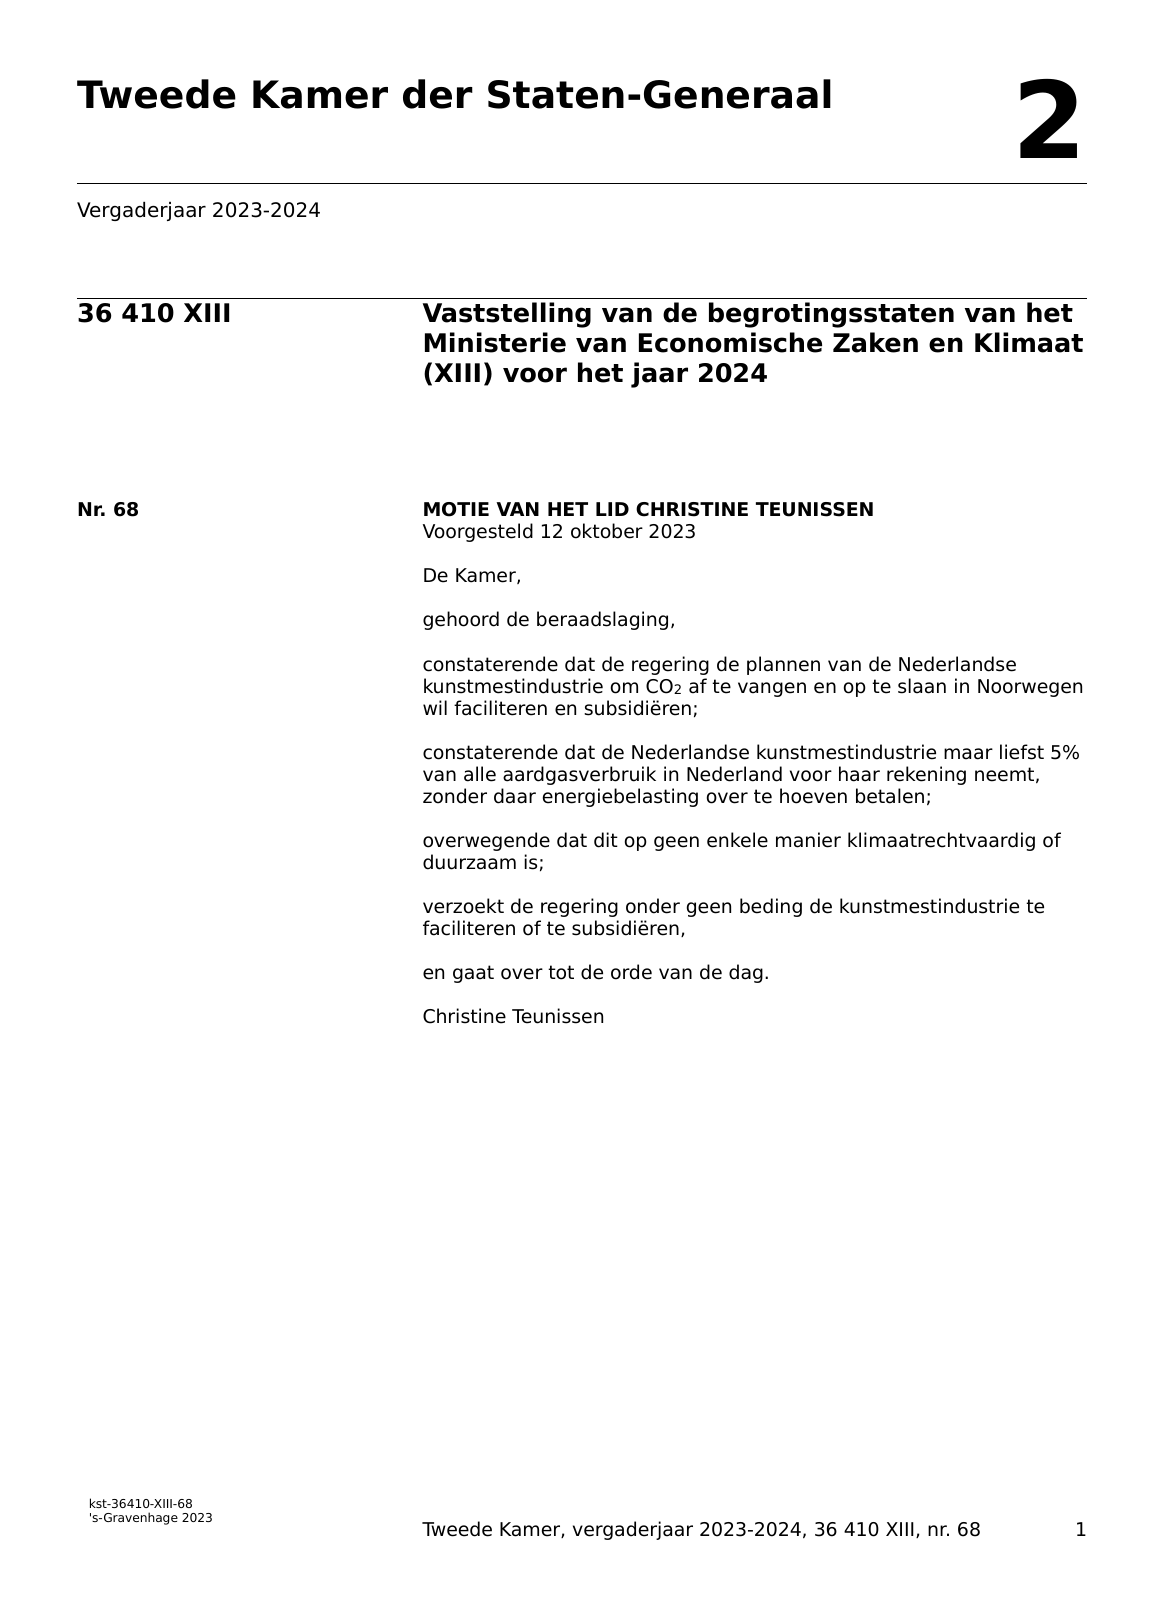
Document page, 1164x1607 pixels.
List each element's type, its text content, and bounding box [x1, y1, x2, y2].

text gehoord de beraadslaging, [422, 609, 1087, 631]
table_header 2 [886, 59, 1087, 183]
text De Kamer, [422, 565, 1087, 587]
text Voorgesteld 12 oktober 2023 [422, 521, 1087, 543]
table_cell Vergaderjaar 2023-2024 [77, 184, 1087, 298]
subtitle Nr. 68 MOTIE VAN HET LID CHRISTINE TEUNISSEN [77, 499, 1087, 521]
text en gaat over tot de orde van de dag. [422, 962, 1087, 984]
text kst-36410-XIII-68 [88, 1497, 323, 1511]
subtitle 36 410 XIII Vaststelling van de begrotingsstaten van het Ministerie van Economische Zaken en Klimaat (XIII) voor het jaar 2024 [77, 299, 1087, 388]
text verzoekt de regering onder geen beding de kunstmestindustrie te faciliteren of te subsidiëren, [422, 896, 1087, 940]
text overwegende dat dit op geen enkele manier klimaatrechtvaardig of duurzaam is; [422, 830, 1087, 874]
text Christine Teunissen [422, 1006, 1087, 1028]
text constaterende dat de Nederlandse kunstmestindustrie maar liefst 5% van alle aardgasverbruik in Nederland voor haar rekening neemt, zonder daar energiebelasting over te hoeven betalen; [422, 742, 1087, 808]
text constaterende dat de regering de plannen van de Nederlandse kunstmestindustrie om CO2 af te vangen en op te slaan in Noorwegen wil faciliteren en subsidiëren; [422, 653, 1087, 719]
table_header Tweede Kamer der Staten-Generaal [77, 59, 886, 183]
text 's-Gravenhage 2023 [88, 1511, 323, 1525]
